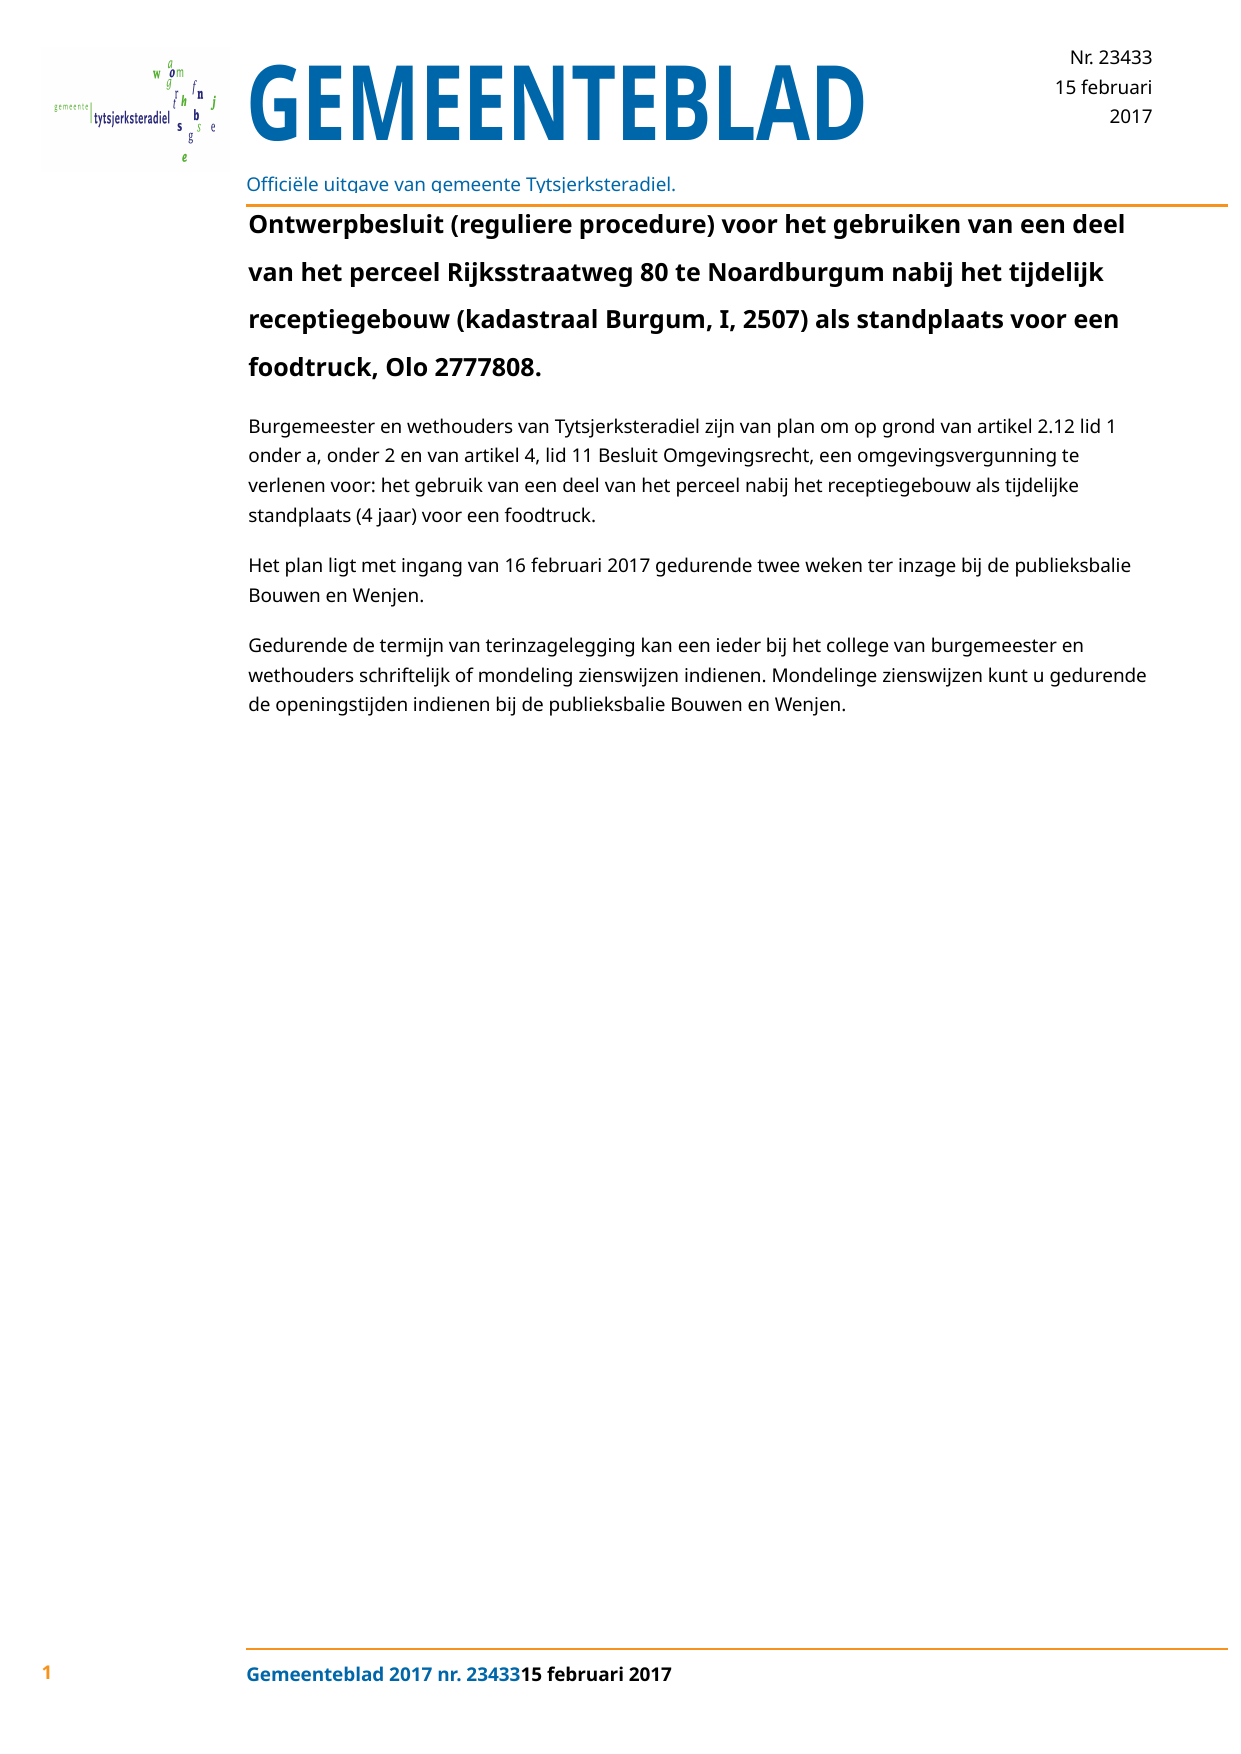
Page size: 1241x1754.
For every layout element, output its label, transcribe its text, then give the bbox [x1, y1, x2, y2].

text Ontwerpbesluit (reguliere procedure) voor het gebruiken van een deel van het perceel Rijksstraatweg 80 te Noardburgum nabij het tijdelijk receptiegebouw (kadastraal Burgum, I, 2507) als standplaats voor een foodtruck, Olo 2777808. [248, 207, 1152, 384]
picture [41, 47, 231, 172]
text Gedurende de termijn van terinzagelegging kan een ieder bij het college van burgemeester en wethouders schriftelijk of mondeling zienswijzen indienen. Mondelinge zienswijzen kunt u gedurende de openingstijden indienen bij de publieksbalie Bouwen en Wenjen. [248, 632, 1152, 717]
text Het plan ligt met ingang van 16 februari 2017 gedurende twee weken ter inzage bij de publieksbalie Bouwen en Wenjen. [248, 552, 1152, 608]
text Burgemeester en wethouders van Tytsjerksteradiel zijn van plan om op grond van artikel 2.12 lid 1 onder a, onder 2 en van artikel 4, lid 11 Besluit Omgevingsrecht, een omgevingsvergunning te verlenen voor: het gebruik van een deel van het perceel nabij het receptiegebouw als tijdelijke standplaats (4 jaar) voor een foodtruck. [248, 413, 1152, 528]
